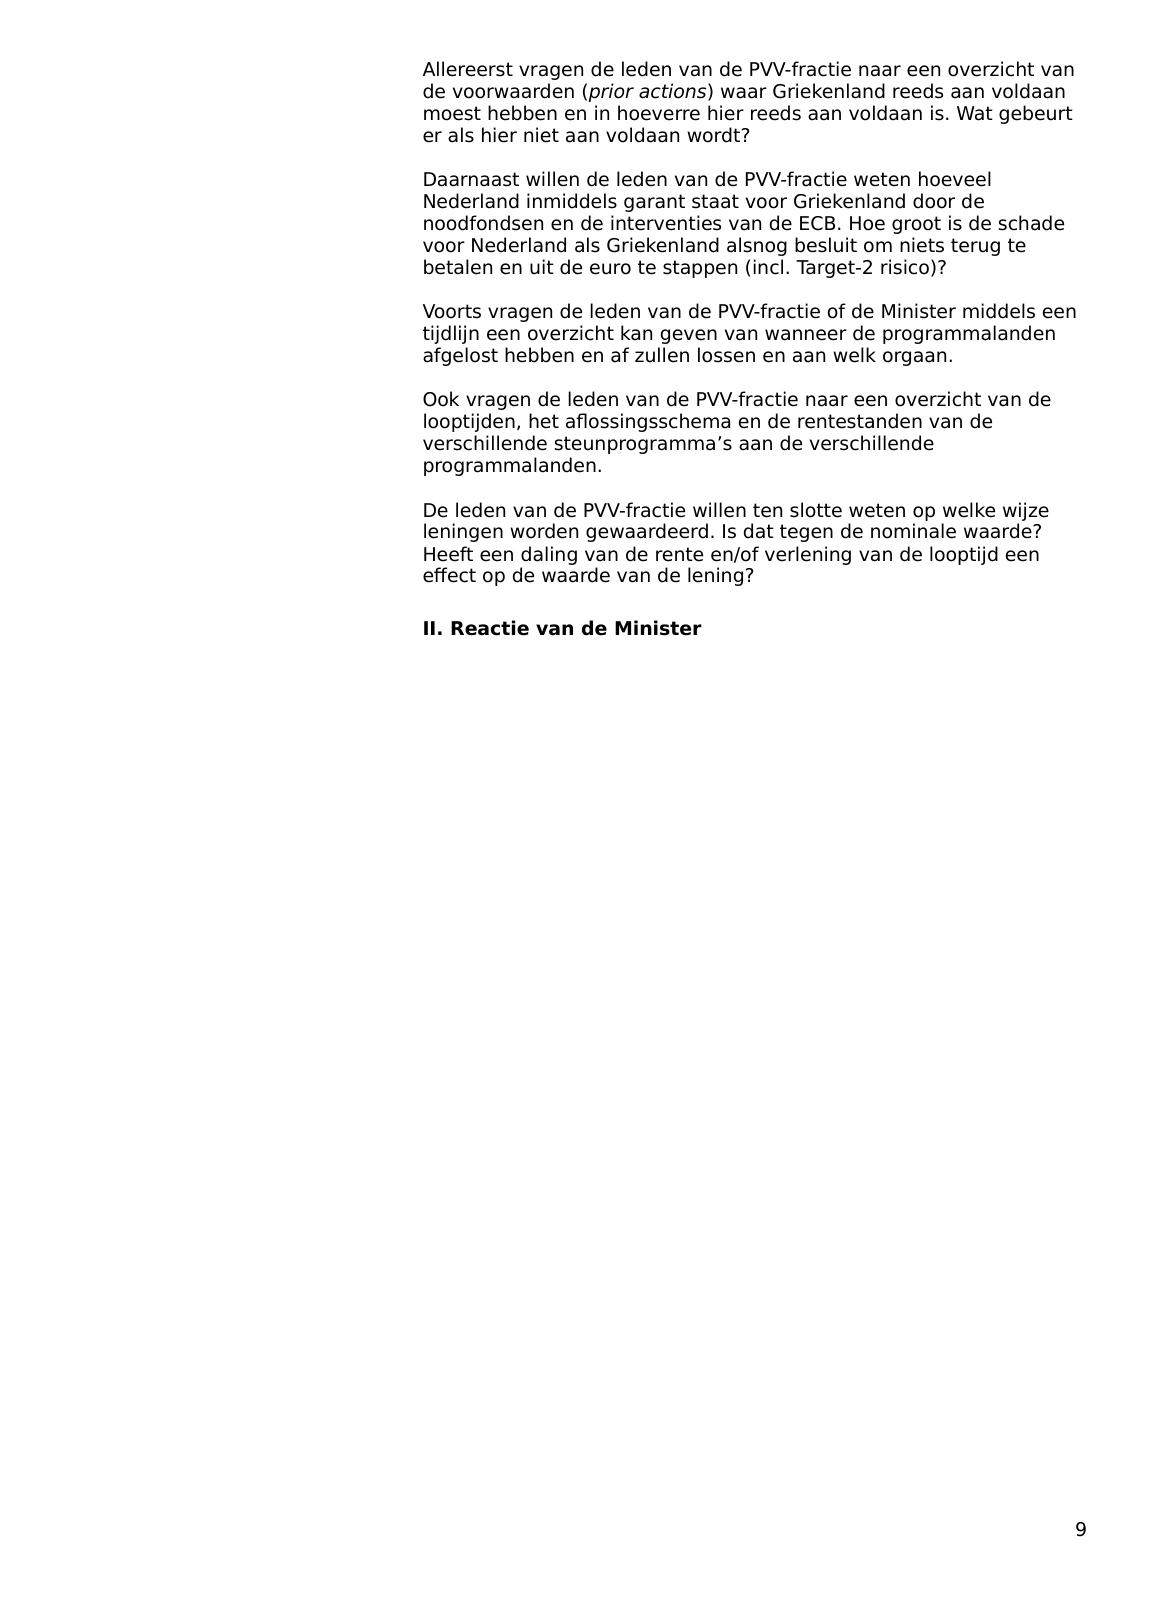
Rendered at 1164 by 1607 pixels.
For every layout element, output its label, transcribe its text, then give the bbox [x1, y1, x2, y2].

text Daarnaast willen de leden van de PVV-fractie weten hoeveel Nederland inmiddels garant staat voor Griekenland door de noodfondsen en de interventies van de ECB. Hoe groot is de schade voor Nederland als Griekenland alsnog besluit om niets terug te betalen en uit de euro te stappen (incl. Target-2 risico)? [422, 169, 1087, 279]
text Voorts vragen de leden van de PVV-fractie of de Minister middels een tijdlijn een overzicht kan geven van wanneer de programmalanden afgelost hebben en af zullen lossen en aan welk orgaan. [422, 301, 1087, 367]
subtitle II. Reactie van de Minister [422, 617, 1087, 639]
text Ook vragen de leden van de PVV-fractie naar een overzicht van de looptijden, het aflossingsschema en de rentestanden van de verschillende steunprogramma’s aan de verschillende programmalanden. [422, 389, 1087, 477]
text De leden van de PVV-fractie willen ten slotte weten op welke wijze leningen worden gewaardeerd. Is dat tegen de nominale waarde? Heeft een daling van de rente en/of verlening van de looptijd een effect op de waarde van de lening? [422, 499, 1087, 587]
text Allereerst vragen de leden van de PVV-fractie naar een overzicht van de voorwaarden (prior actions) waar Griekenland reeds aan voldaan moest hebben en in hoeverre hier reeds aan voldaan is. Wat gebeurt er als hier niet aan voldaan wordt? [422, 59, 1087, 147]
